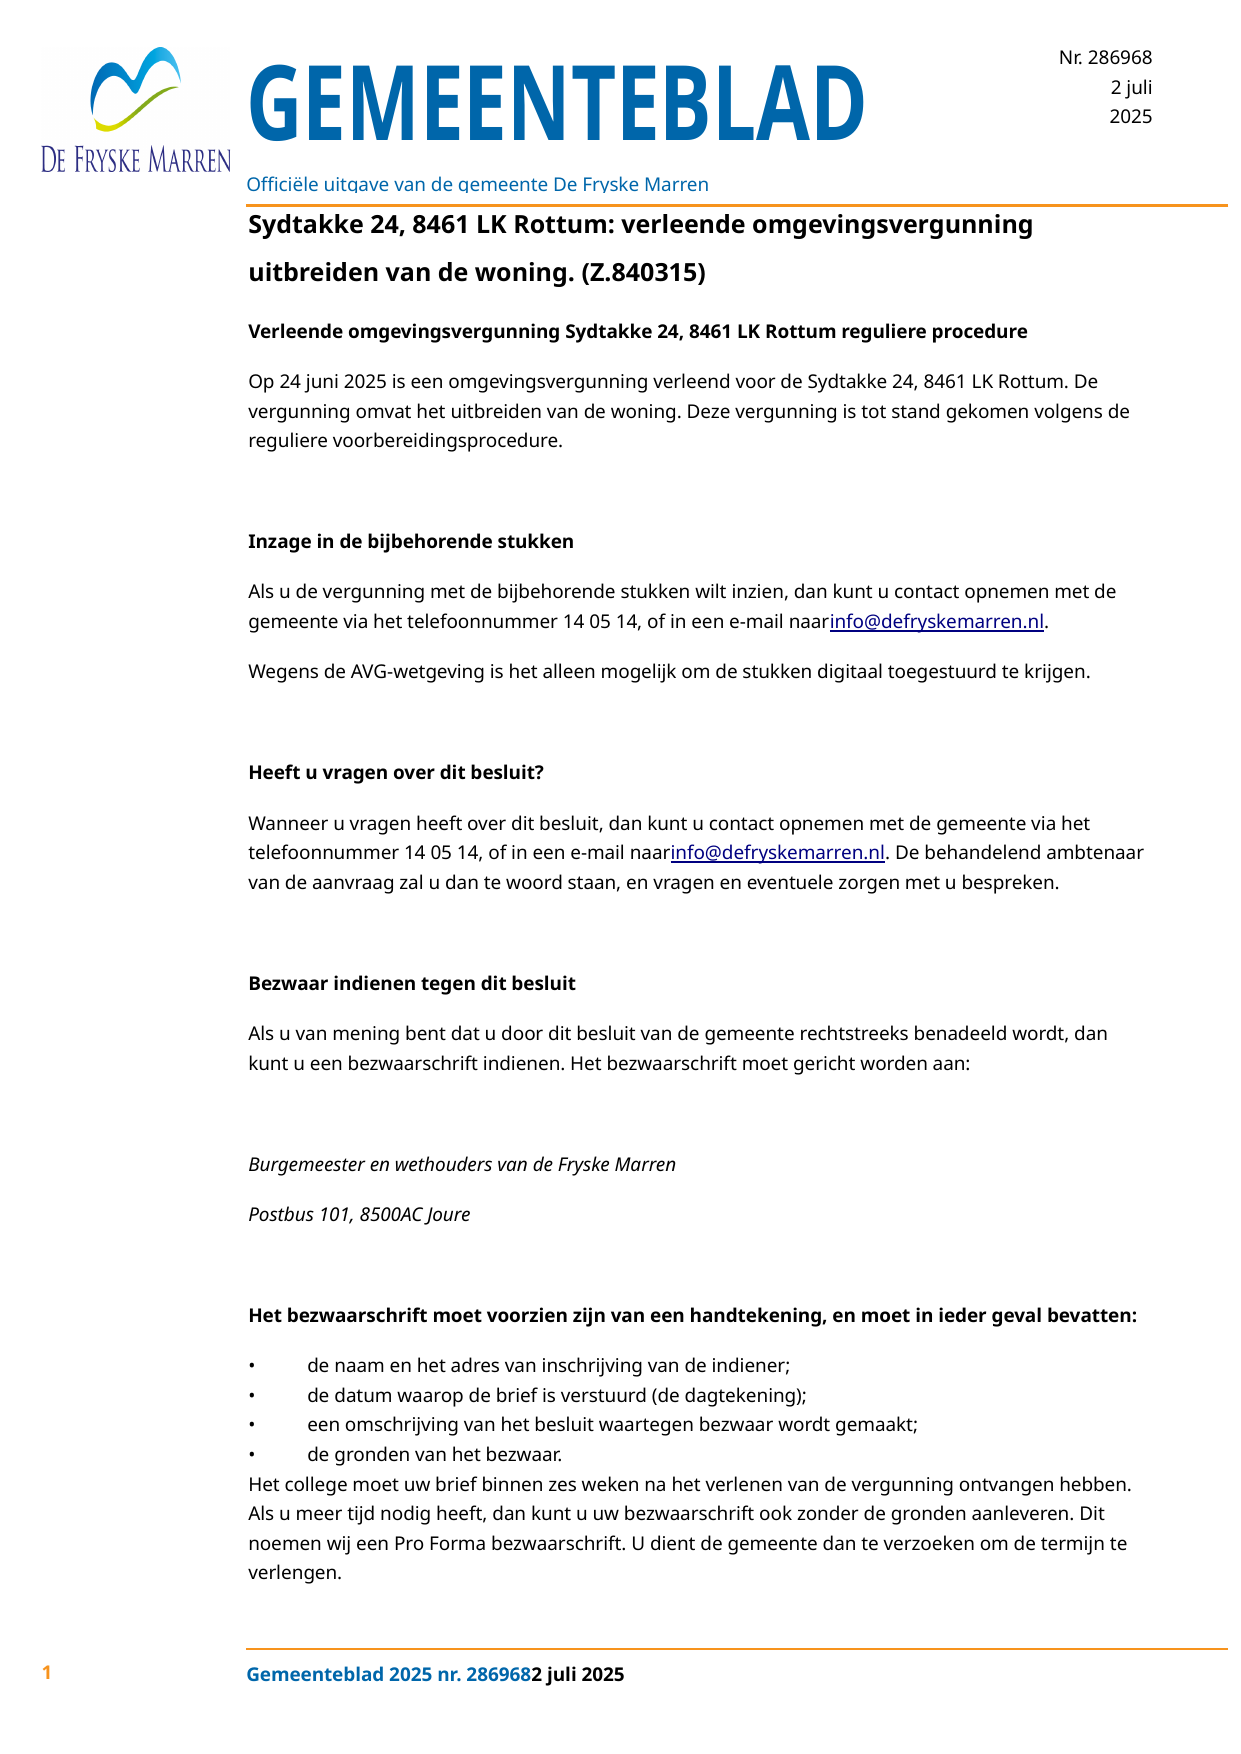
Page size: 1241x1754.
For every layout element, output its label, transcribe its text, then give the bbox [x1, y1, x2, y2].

text Op 24 juni 2025 is een omgevingsvergunning verleend voor de Sydtakke 24, 8461 LK Rottum. De vergunning omvat het uitbreiden van de woning. Deze vergunning is tot stand gekomen volgens de reguliere voorbereidingsprocedure. [248, 368, 1152, 453]
text Het college moet uw brief binnen zes weken na het verlenen van de vergunning ontvangen hebben. Als u meer tijd nodig heeft, dan kunt u uw bezwaarschrift ook zonder de gronden aanleveren. Dit noemen wij een Pro Forma bezwaarschrift. U dient de gemeente dan te verzoeken om de termijn te verlengen. [248, 1471, 1152, 1585]
text Het bezwaarschrift moet voorzien zijn van een handtekening, en moet in ieder geval bevatten: [248, 1302, 1152, 1328]
list een omschrijving van het besluit waartegen bezwaar wordt gemaakt; [248, 1412, 1152, 1437]
text Sydtakke 24, 8461 LK Rottum: verleende omgevingsvergunning uitbreiden van de woning. (Z.840315) [248, 207, 1152, 288]
text Wanneer u vragen heeft over dit besluit, dan kunt u contact opnemen met de gemeente via het telefoonnummer 14 05 14, of in een e-mail naarinfo@defryskemarren.nl. De behandelend ambtenaar van de aanvraag zal u dan te woord staan, en vragen en eventuele zorgen met u bespreken. [248, 810, 1152, 895]
list de naam en het adres van inschrijving van de indiener; [248, 1352, 1152, 1378]
text Postbus 101, 8500AC Joure [248, 1201, 1152, 1227]
text Wegens de AVG-wetgeving is het alleen mogelijk om de stukken digitaal toegestuurd te krijgen. [248, 659, 1152, 684]
text Heeft u vragen over dit besluit? [248, 759, 1152, 785]
text Inzage in de bijbehorende stukken [248, 528, 1152, 554]
list de gronden van het bezwaar. [248, 1441, 1152, 1467]
text Als u van mening bent dat u door dit besluit van de gemeente rechtstreeks benadeeld wordt, dan kunt u een bezwaarschrift indienen. Het bezwaarschrift moet gericht worden aan: [248, 1020, 1152, 1076]
text Als u de vergunning met de bijbehorende stukken wilt inzien, dan kunt u contact opnemen met de gemeente via het telefoonnummer 14 05 14, of in een e-mail naarinfo@defryskemarren.nl. [248, 579, 1152, 634]
text Burgemeester en wethouders van de Fryske Marren [248, 1151, 1152, 1177]
picture [41, 47, 231, 172]
list de datum waarop de brief is verstuurd (de dagtekening); [248, 1382, 1152, 1408]
text Bezwaar indienen tegen dit besluit [248, 970, 1152, 996]
text Verleende omgevingsvergunning Sydtakke 24, 8461 LK Rottum reguliere procedure [248, 318, 1152, 344]
